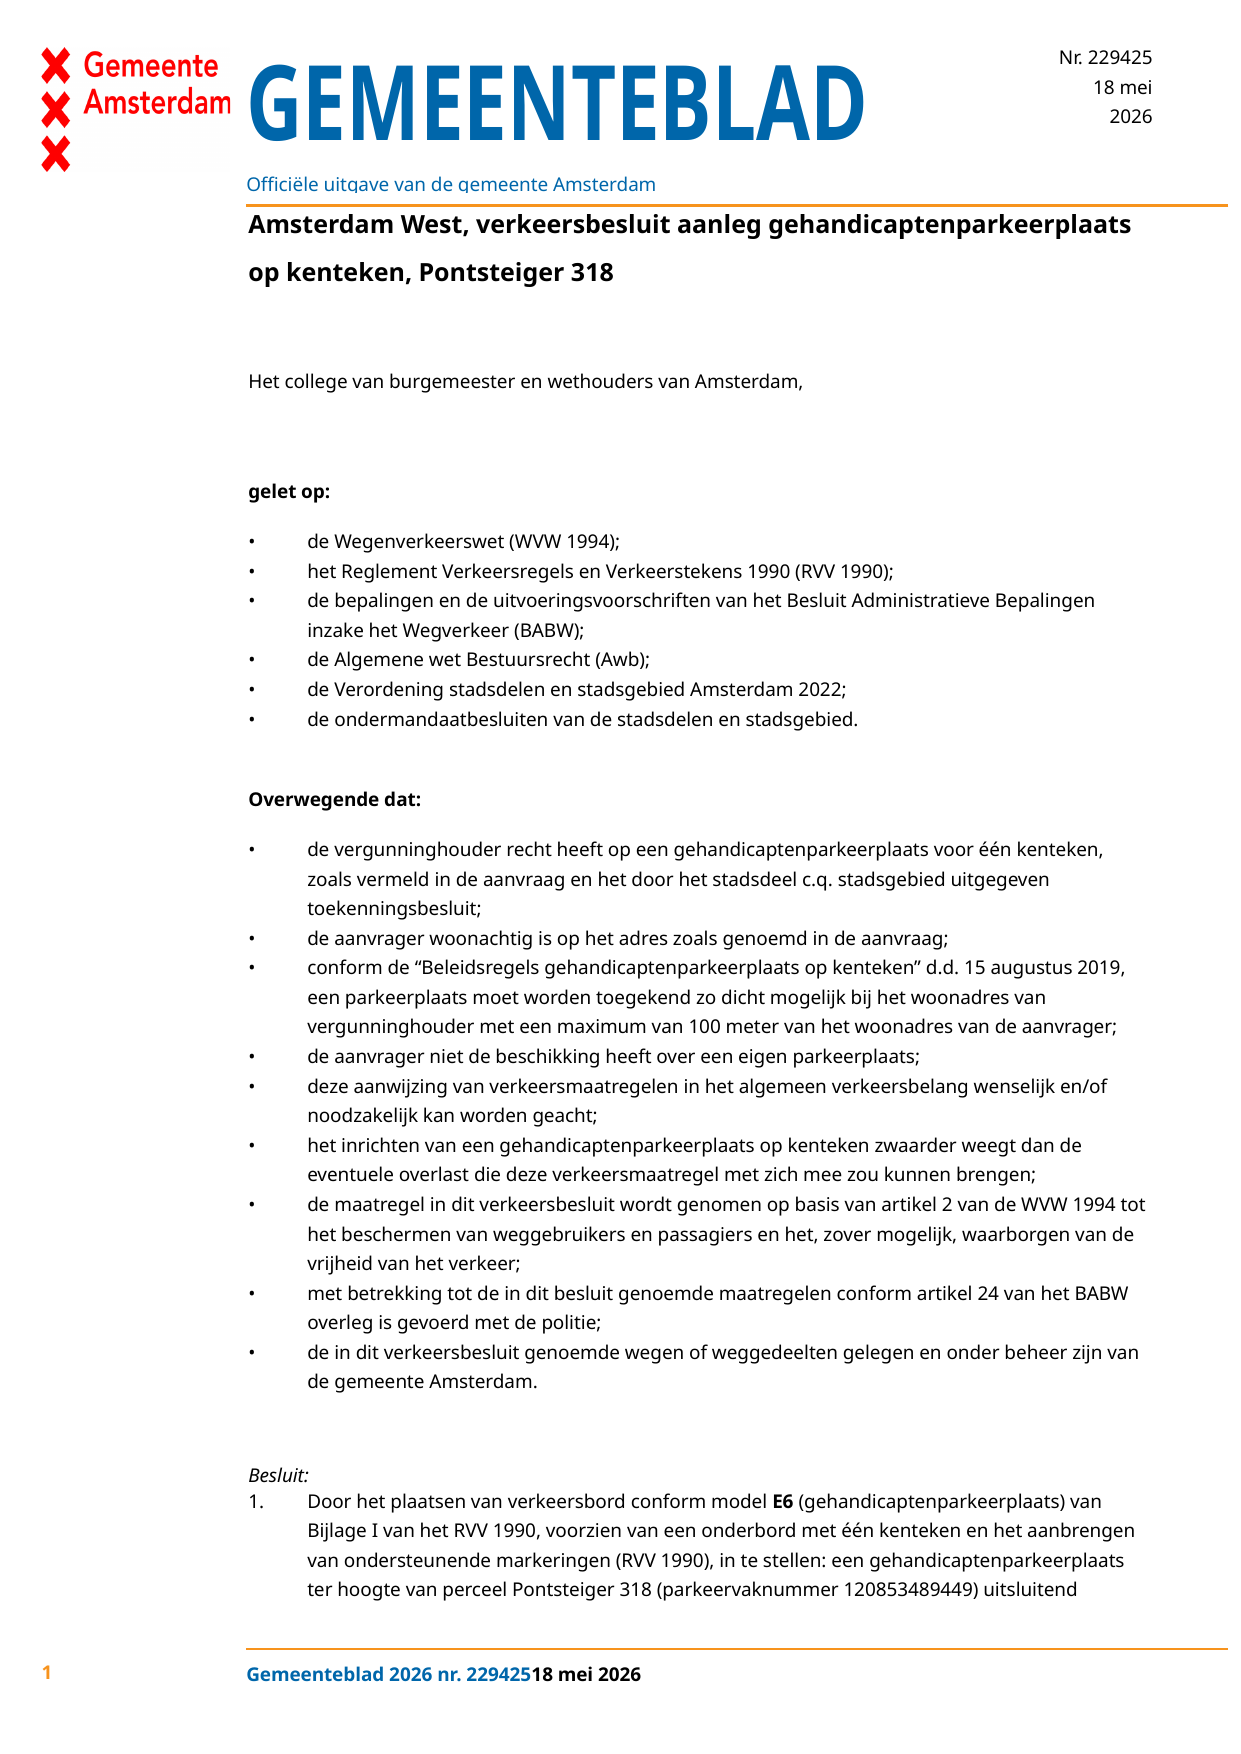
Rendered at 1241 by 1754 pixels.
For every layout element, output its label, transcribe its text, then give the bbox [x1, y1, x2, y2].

list het Reglement Verkeersregels en Verkeerstekens 1990 (RVV 1990); [248, 558, 1152, 583]
list de in dit verkeersbesluit genoemde wegen of weggedeelten gelegen en onder beheer zijn van de gemeente Amsterdam. [248, 1339, 1152, 1394]
list de Wegenverkeerswet (WVW 1994); [248, 528, 1152, 554]
text Amsterdam West, verkeersbesluit aanleg gehandicaptenparkeerplaats op kenteken, Pontsteiger 318 [248, 207, 1152, 288]
list de ondermandaatbesluiten van de stadsdelen en stadsgebied. [248, 706, 1152, 731]
list de bepalingen en de uitvoeringsvoorschriften van het Besluit Administratieve Bepalingen inzake het Wegverkeer (BABW); [248, 587, 1152, 643]
list de maatregel in dit verkeersbesluit wordt genomen op basis van artikel 2 van de WVW 1994 tot het beschermen van weggebruikers en passagiers en het, zover mogelijk, waarborgen van de vrijheid van het verkeer; [248, 1191, 1152, 1276]
text Besluit: [248, 1462, 1152, 1488]
text Overwegende dat: [248, 786, 1152, 811]
list de Algemene wet Bestuursrecht (Awb); [248, 647, 1152, 672]
list de aanvrager woonachtig is op het adres zoals genoemd in de aanvraag; [248, 925, 1152, 951]
list Door het plaatsen van verkeersbord conform model E6 (gehandicaptenparkeerplaats) van Bijlage I van het RVV 1990, voorzien van een onderbord met één kenteken en het aanbrengen van ondersteunende markeringen (RVV 1990), in te stellen: een gehandicaptenparkeerplaats ter hoogte van perceel Pontsteiger 318 (parkeervaknummer 120853489449) uitsluitend [248, 1488, 1152, 1602]
text Het college van burgemeester en wethouders van Amsterdam, [248, 368, 1152, 394]
list conform de “Beleidsregels gehandicaptenparkeerplaats op kenteken” d.d. 15 augustus 2019, een parkeerplaats moet worden toegekend zo dicht mogelijk bij het woonadres van vergunninghouder met een maximum van 100 meter van het woonadres van de aanvrager; [248, 954, 1152, 1039]
list deze aanwijzing van verkeersmaatregelen in het algemeen verkeersbelang wenselijk en/of noodzakelijk kan worden geacht; [248, 1073, 1152, 1128]
list het inrichten van een gehandicaptenparkeerplaats op kenteken zwaarder weegt dan de eventuele overlast die deze verkeersmaatregel met zich mee zou kunnen brengen; [248, 1132, 1152, 1187]
picture [41, 47, 231, 172]
list met betrekking tot de in dit besluit genoemde maatregelen conform artikel 24 van het BABW overleg is gevoerd met de politie; [248, 1280, 1152, 1335]
text gelet op: [248, 478, 1152, 503]
list de Verordening stadsdelen en stadsgebied Amsterdam 2022; [248, 676, 1152, 702]
list de aanvrager niet de beschikking heeft over een eigen parkeerplaats; [248, 1043, 1152, 1069]
list de vergunninghouder recht heeft op een gehandicaptenparkeerplaats voor één kenteken, zoals vermeld in de aanvraag en het door het stadsdeel c.q. stadsgebied uitgegeven toekenningsbesluit; [248, 836, 1152, 921]
